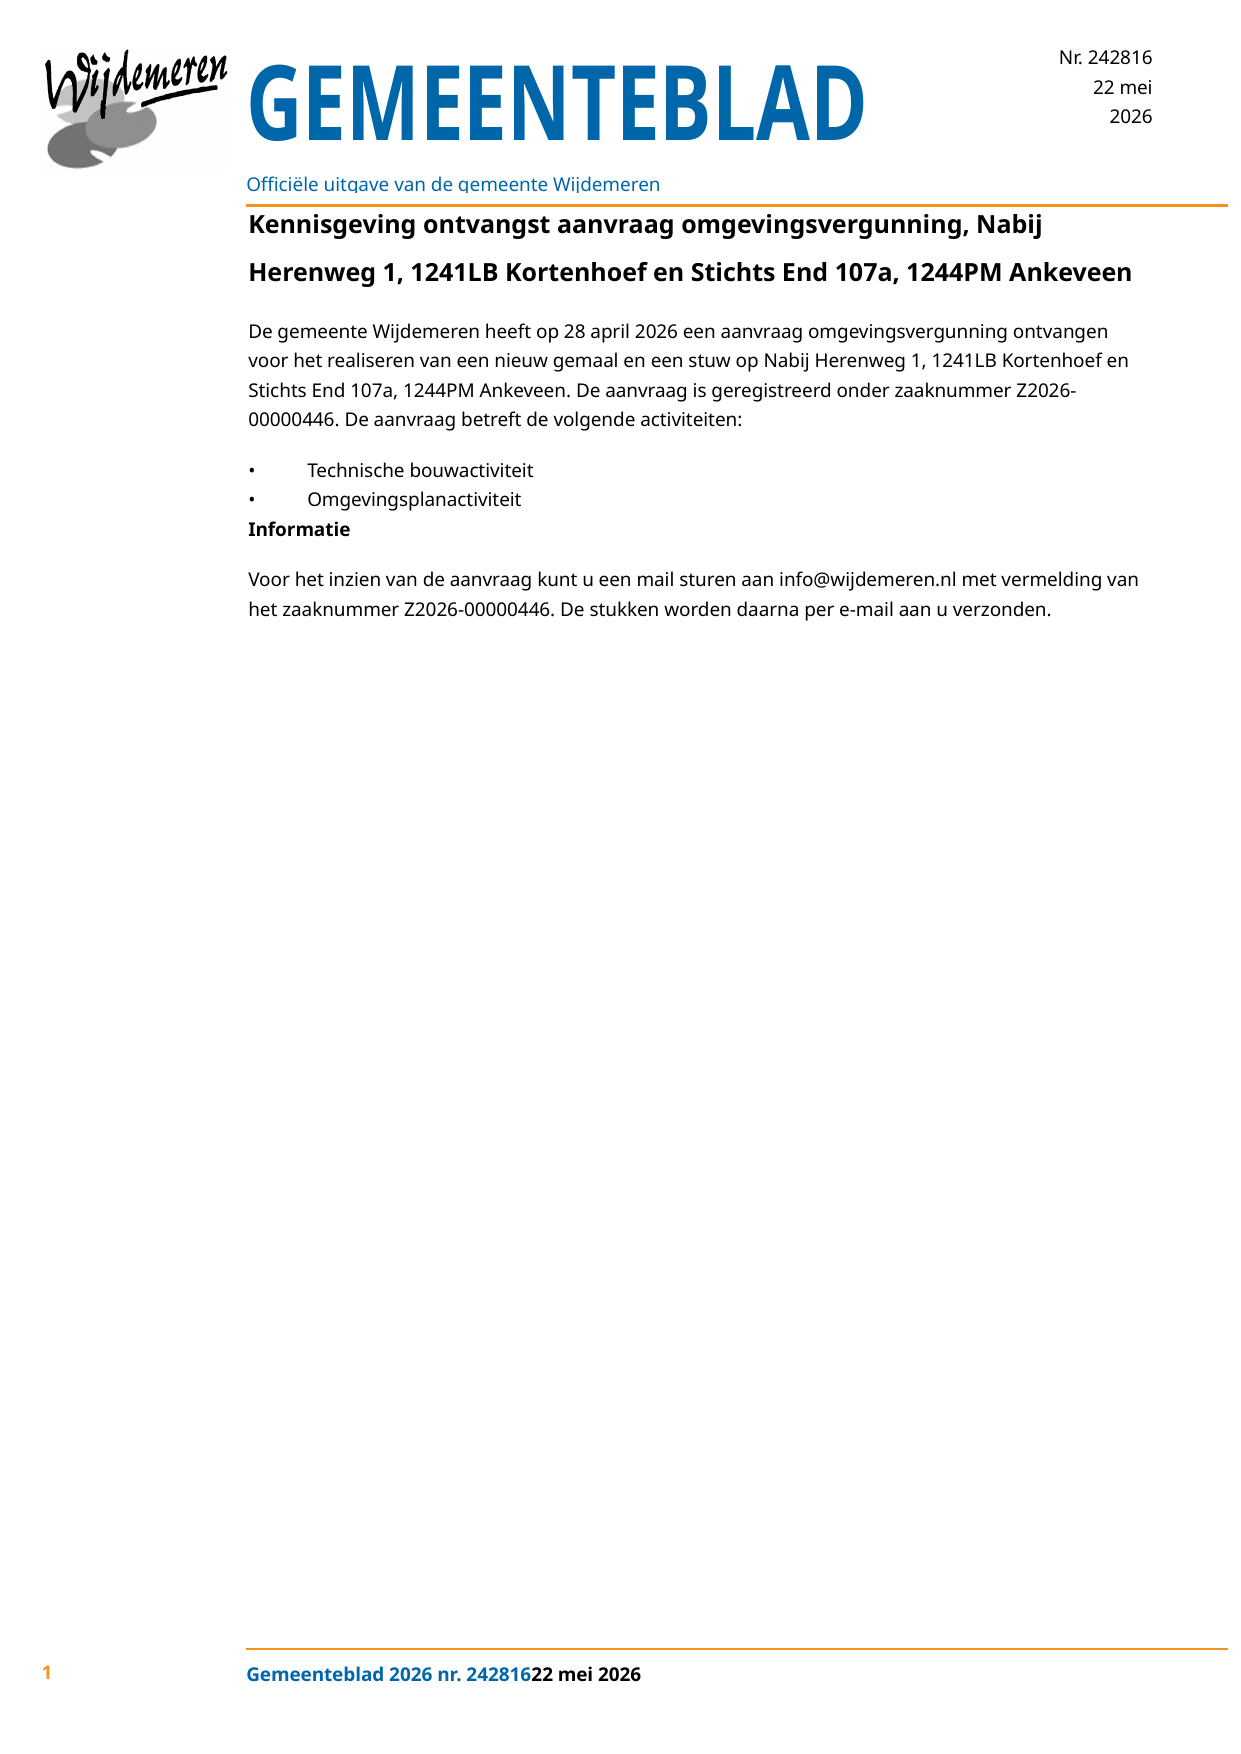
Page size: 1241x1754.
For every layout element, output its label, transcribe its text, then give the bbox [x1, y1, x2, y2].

picture [41, 47, 231, 172]
text Kennisgeving ontvangst aanvraag omgevingsvergunning, Nabij Herenweg 1, 1241LB Kortenhoef en Stichts End 107a, 1244PM Ankeveen [248, 207, 1152, 288]
text Informatie [248, 516, 1152, 542]
text De gemeente Wijdemeren heeft op 28 april 2026 een aanvraag omgevingsvergunning ontvangen voor het realiseren van een nieuw gemaal en een stuw op Nabij Herenweg 1, 1241LB Kortenhoef en Stichts End 107a, 1244PM Ankeveen. De aanvraag is geregistreerd onder zaaknummer Z2026-00000446. De aanvraag betreft de volgende activiteiten: [248, 318, 1152, 432]
text Voor het inzien van de aanvraag kunt u een mail sturen aan info@wijdemeren.nl met vermelding van het zaaknummer Z2026-00000446. De stukken worden daarna per e-mail aan u verzonden. [248, 567, 1152, 622]
list Technische bouwactiviteit [248, 457, 1152, 483]
list Omgevingsplanactiviteit [248, 487, 1152, 512]
